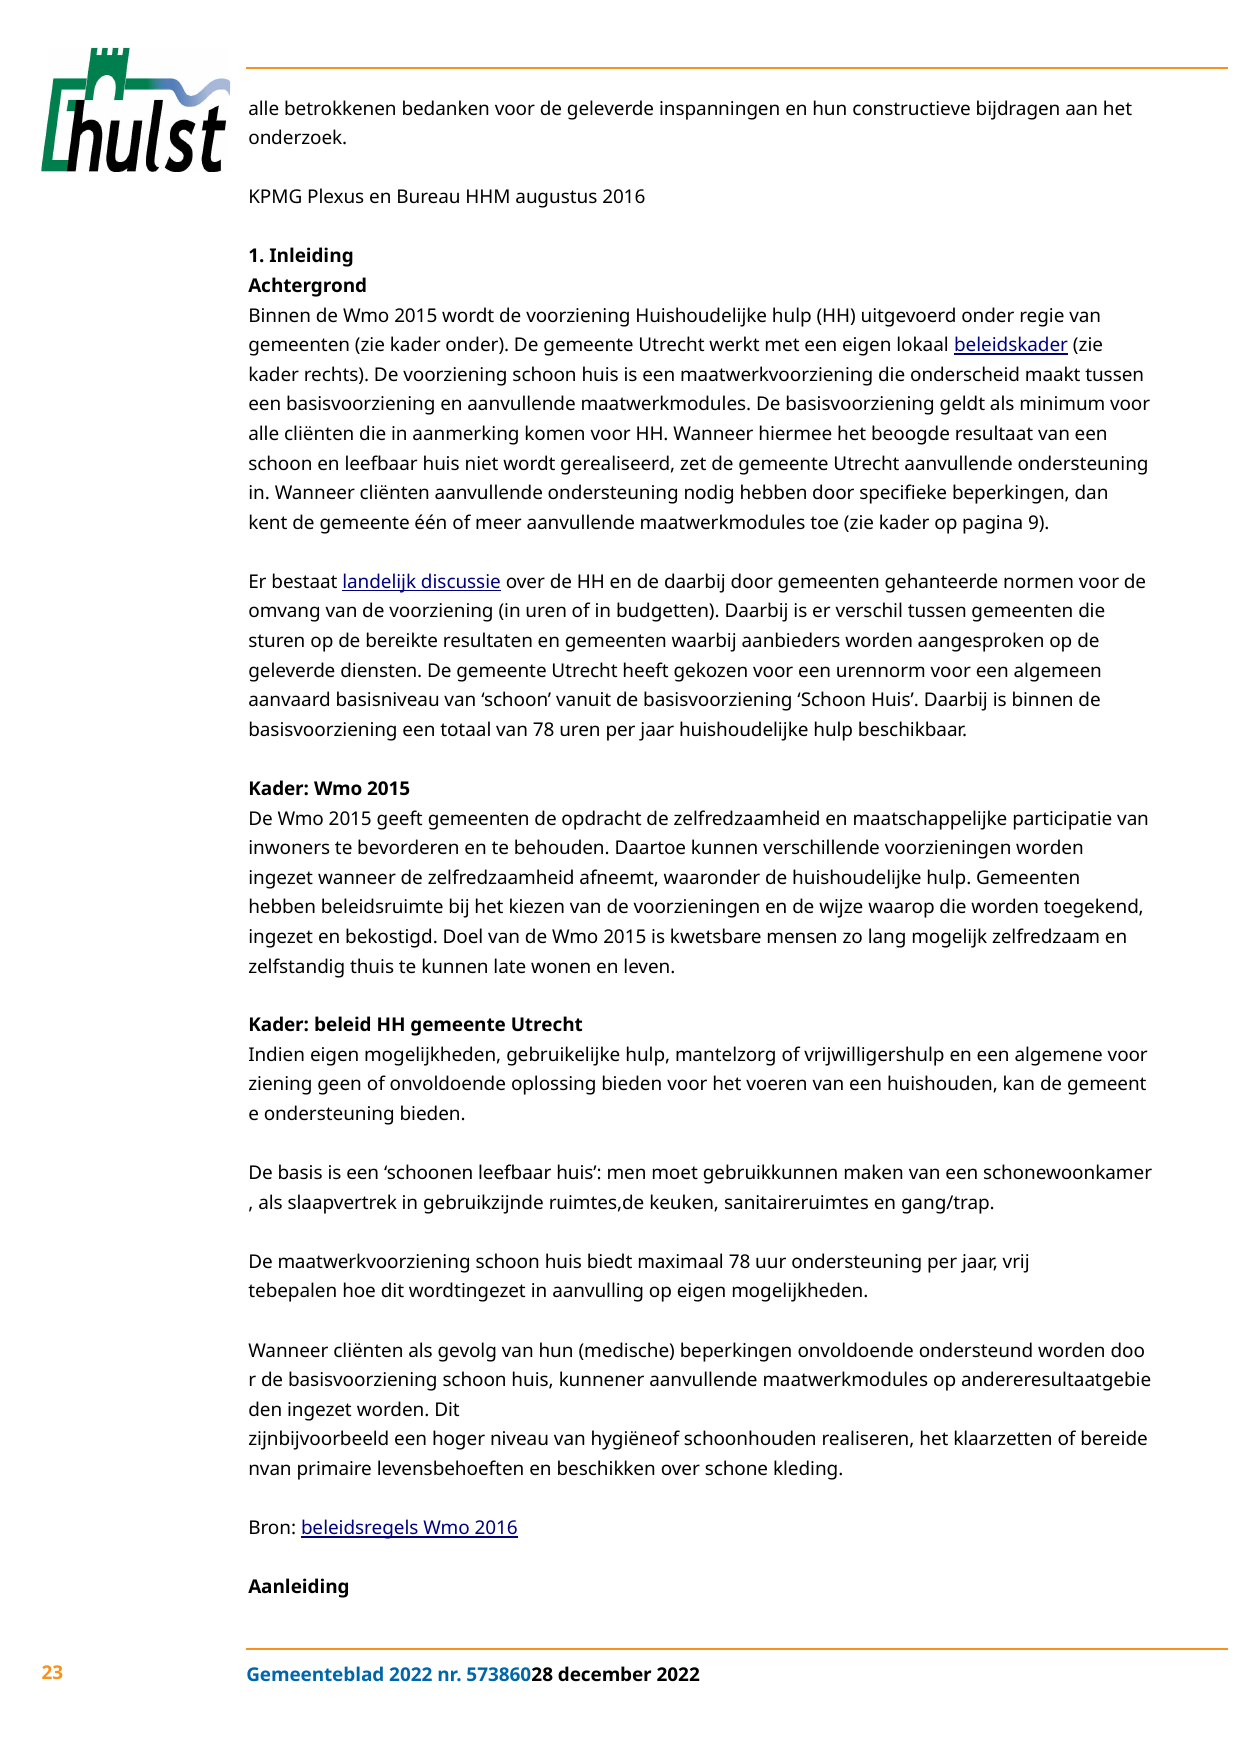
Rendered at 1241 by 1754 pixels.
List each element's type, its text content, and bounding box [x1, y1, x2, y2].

text alle betrokkenen bedanken voor de geleverde inspanningen en hun constructieve bijdragen aan het onderzoek. [248, 95, 1152, 150]
picture [41, 47, 231, 172]
text Binnen de Wmo 2015 wordt de voorziening Huishoudelijke hulp (HH) uitgevoerd onder regie van gemeenten (zie kader onder). De gemeente Utrecht werkt met een eigen lokaal beleidskader (zie kader rechts). De voorziening schoon huis is een maatwerkvoorziening die onderscheid maakt tussen een basisvoorziening en aanvullende maatwerkmodules. De basisvoorziening geldt als minimum voor alle cliënten die in aanmerking komen voor HH. Wanneer hiermee het beoogde resultaat van een schoon en leefbaar huis niet wordt gerealiseerd, zet de gemeente Utrecht aanvullende ondersteuning in. Wanneer cliënten aanvullende ondersteuning nodig hebben door specifieke beperkingen, dan kent de gemeente één of meer aanvullende maatwerkmodules toe (zie kader op pagina 9). [248, 302, 1152, 535]
text Achtergrond [248, 272, 1152, 298]
text 1. Inleiding [248, 243, 1152, 268]
table_header Kader: Wmo 2015 De Wmo 2015 geeft gemeenten de opdracht de zelfredzaamheid en maatschappelijke participatie van inwoners te bevorderen en te behouden. Daartoe kunnen verschillende voorzieningen worden ingezet wanneer de zelfredzaamheid afneemt, waaronder de huishoudelijke hulp. Gemeenten hebben beleidsruimte bij het kiezen van de voorzieningen en de wijze waarop die worden toegekend, ingezet en bekostigd. Doel van de Wmo 2015 is kwetsbare mensen zo lang mogelijk zelfredzaam en zelfstandig thuis te kunnen late wonen en leven. [248, 775, 1152, 978]
text Aanleiding [248, 1573, 1152, 1599]
text KPMG Plexus en Bureau HHM augustus 2016 [248, 183, 1152, 209]
text Er bestaat landelijk discussie over de HH en de daarbij door gemeenten gehanteerde normen voor de omvang van de voorziening (in uren of in budgetten). Daarbij is er verschil tussen gemeenten die sturen op de bereikte resultaten en gemeenten waarbij aanbieders worden aangesproken op de geleverde diensten. De gemeente Utrecht heeft gekozen voor een urennorm voor een algemeen aanvaard basisniveau van ‘schoon’ vanuit de basisvoorziening ‘Schoon Huis’. Daarbij is binnen de basisvoorziening een totaal van 78 uren per jaar huishoudelijke hulp beschikbaar. [248, 568, 1152, 742]
table_header Kader: beleid HH gemeente Utrecht Indien eigen mogelijkheden, gebruikelijke hulp, mantelzorg of vrijwilligershulp en een algemene voorziening geen of onvoldoende oplossing bieden voor het voeren van een huishouden, kan de gemeente ondersteuning bieden. De basis is een ‘schoonen leefbaar huis’: men moet gebruikkunnen maken van een schonewoonkamer, als slaapvertrek in gebruikzijnde ruimtes,de keuken, sanitaireruimtes en gang/trap. De maatwerkvoorziening schoon huis biedt maximaal 78 uur ondersteuning per jaar, vrij tebepalen hoe dit wordtingezet in aanvulling op eigen mogelijkheden. Wanneer cliënten als gevolg van hun (medische) beperkingen onvoldoende ondersteund worden door de basisvoorziening schoon huis, kunnener aanvullende maatwerkmodules op andereresultaatgebieden ingezet worden. Dit zijnbijvoorbeeld een hoger niveau van hygiëneof schoonhouden realiseren, het klaarzetten of bereidenvan primaire levensbehoeften en beschikken over schone kleding. Bron: beleidsregels Wmo 2016 [248, 1011, 1152, 1540]
